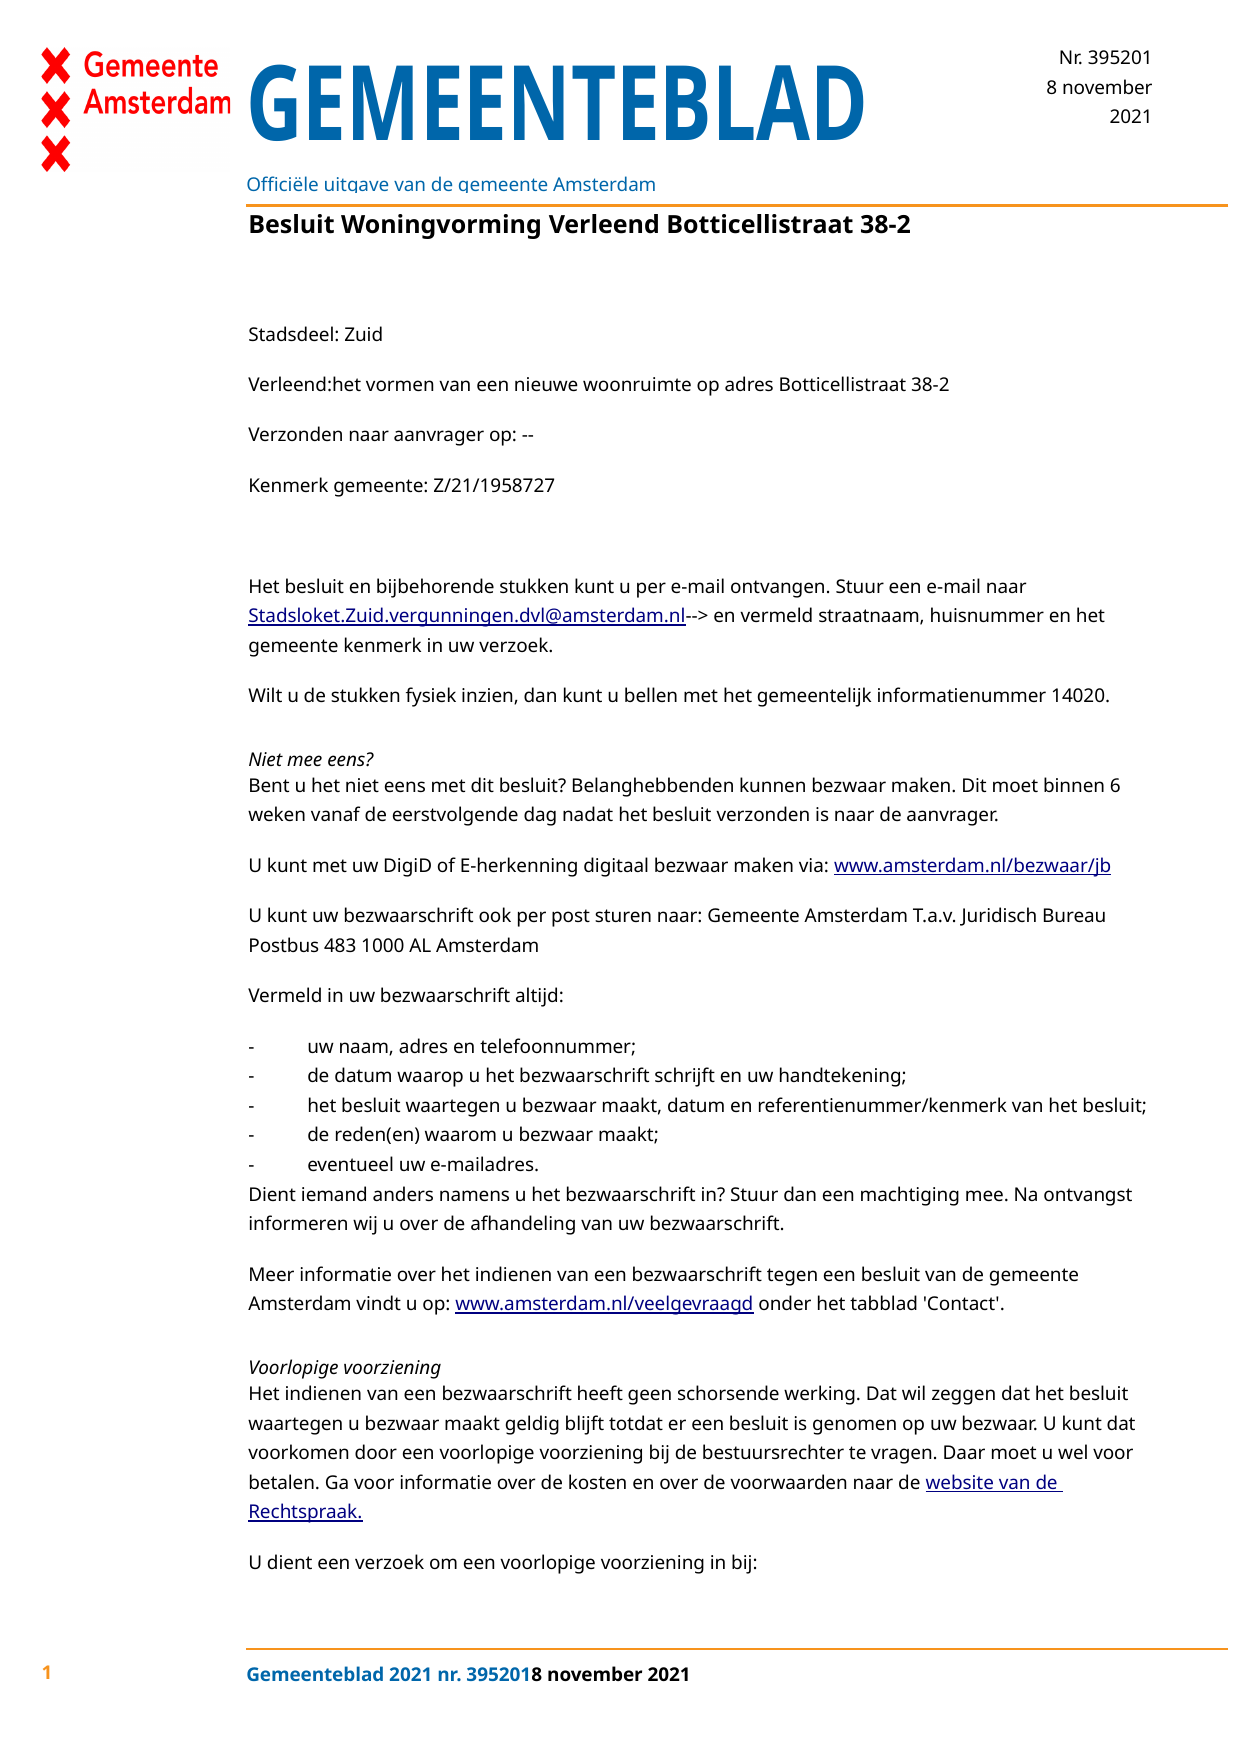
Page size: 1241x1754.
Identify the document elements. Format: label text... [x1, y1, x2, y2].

text U kunt uw bezwaarschrift ook per post sturen naar: Gemeente Amsterdam T.a.v. Juridisch Bureau Postbus 483 1000 AL Amsterdam [248, 902, 1152, 958]
text Niet mee eens? [248, 746, 1152, 772]
text Stadsdeel: Zuid [248, 321, 1152, 346]
list het besluit waartegen u bezwaar maakt, datum en referentienummer/kenmerk van het besluit; [248, 1092, 1152, 1118]
text Kenmerk gemeente: Z/21/1958727 [248, 472, 1152, 498]
text Het indienen van een bezwaarschrift heeft geen schorsende werking. Dat wil zeggen dat het besluit waartegen u bezwaar maakt geldig blijft totdat er een besluit is genomen op uw bezwaar. U kunt dat voorkomen door een voorlopige voorziening bij de bestuursrechter te vragen. Daar moet u wel voor betalen. Ga voor informatie over de kosten en over de voorwaarden naar de website van de Rechtspraak. [248, 1380, 1152, 1524]
list eventueel uw e-mailadres. [248, 1151, 1152, 1177]
text U kunt met uw DigiD of E-herkenning digitaal bezwaar maken via: www.amsterdam.nl/bezwaar/jb [248, 852, 1152, 878]
text Verzonden naar aanvrager op: -- [248, 422, 1152, 447]
text Bent u het niet eens met dit besluit? Belanghebbenden kunnen bezwaar maken. Dit moet binnen 6 weken vanaf de eerstvolgende dag nadat het besluit verzonden is naar de aanvrager. [248, 772, 1152, 827]
text Voorlopige voorziening [248, 1354, 1152, 1380]
text Besluit Woningvorming Verleend Botticellistraat 38-2 [248, 207, 1152, 241]
text Dient iemand anders namens u het bezwaarschrift in? Stuur dan een machtiging mee. Na ontvangst informeren wij u over de afhandeling van uw bezwaarschrift. [248, 1181, 1152, 1236]
text U dient een verzoek om een voorlopige voorziening in bij: [248, 1549, 1152, 1574]
text Verleend:het vormen van een nieuwe woonruimte op adres Botticellistraat 38-2 [248, 371, 1152, 397]
list de reden(en) waarom u bezwaar maakt; [248, 1122, 1152, 1147]
picture [41, 47, 231, 172]
text Wilt u de stukken fysiek inzien, dan kunt u bellen met het gemeentelijk informatienummer 14020. [248, 682, 1152, 708]
list uw naam, adres en telefoonnummer; [248, 1033, 1152, 1059]
text Het besluit en bijbehorende stukken kunt u per e-mail ontvangen. Stuur een e-mail naar Stadsloket.Zuid.vergunningen.dvl@amsterdam.nl--> en vermeld straatnaam, huisnummer en het gemeente kenmerk in uw verzoek. [248, 573, 1152, 658]
text Vermeld in uw bezwaarschrift altijd: [248, 982, 1152, 1008]
text Meer informatie over het indienen van een bezwaarschrift tegen een besluit van de gemeente Amsterdam vindt u op: www.amsterdam.nl/veelgevraagd onder het tabblad 'Contact'. [248, 1261, 1152, 1316]
list de datum waarop u het bezwaarschrift schrijft en uw handtekening; [248, 1062, 1152, 1088]
